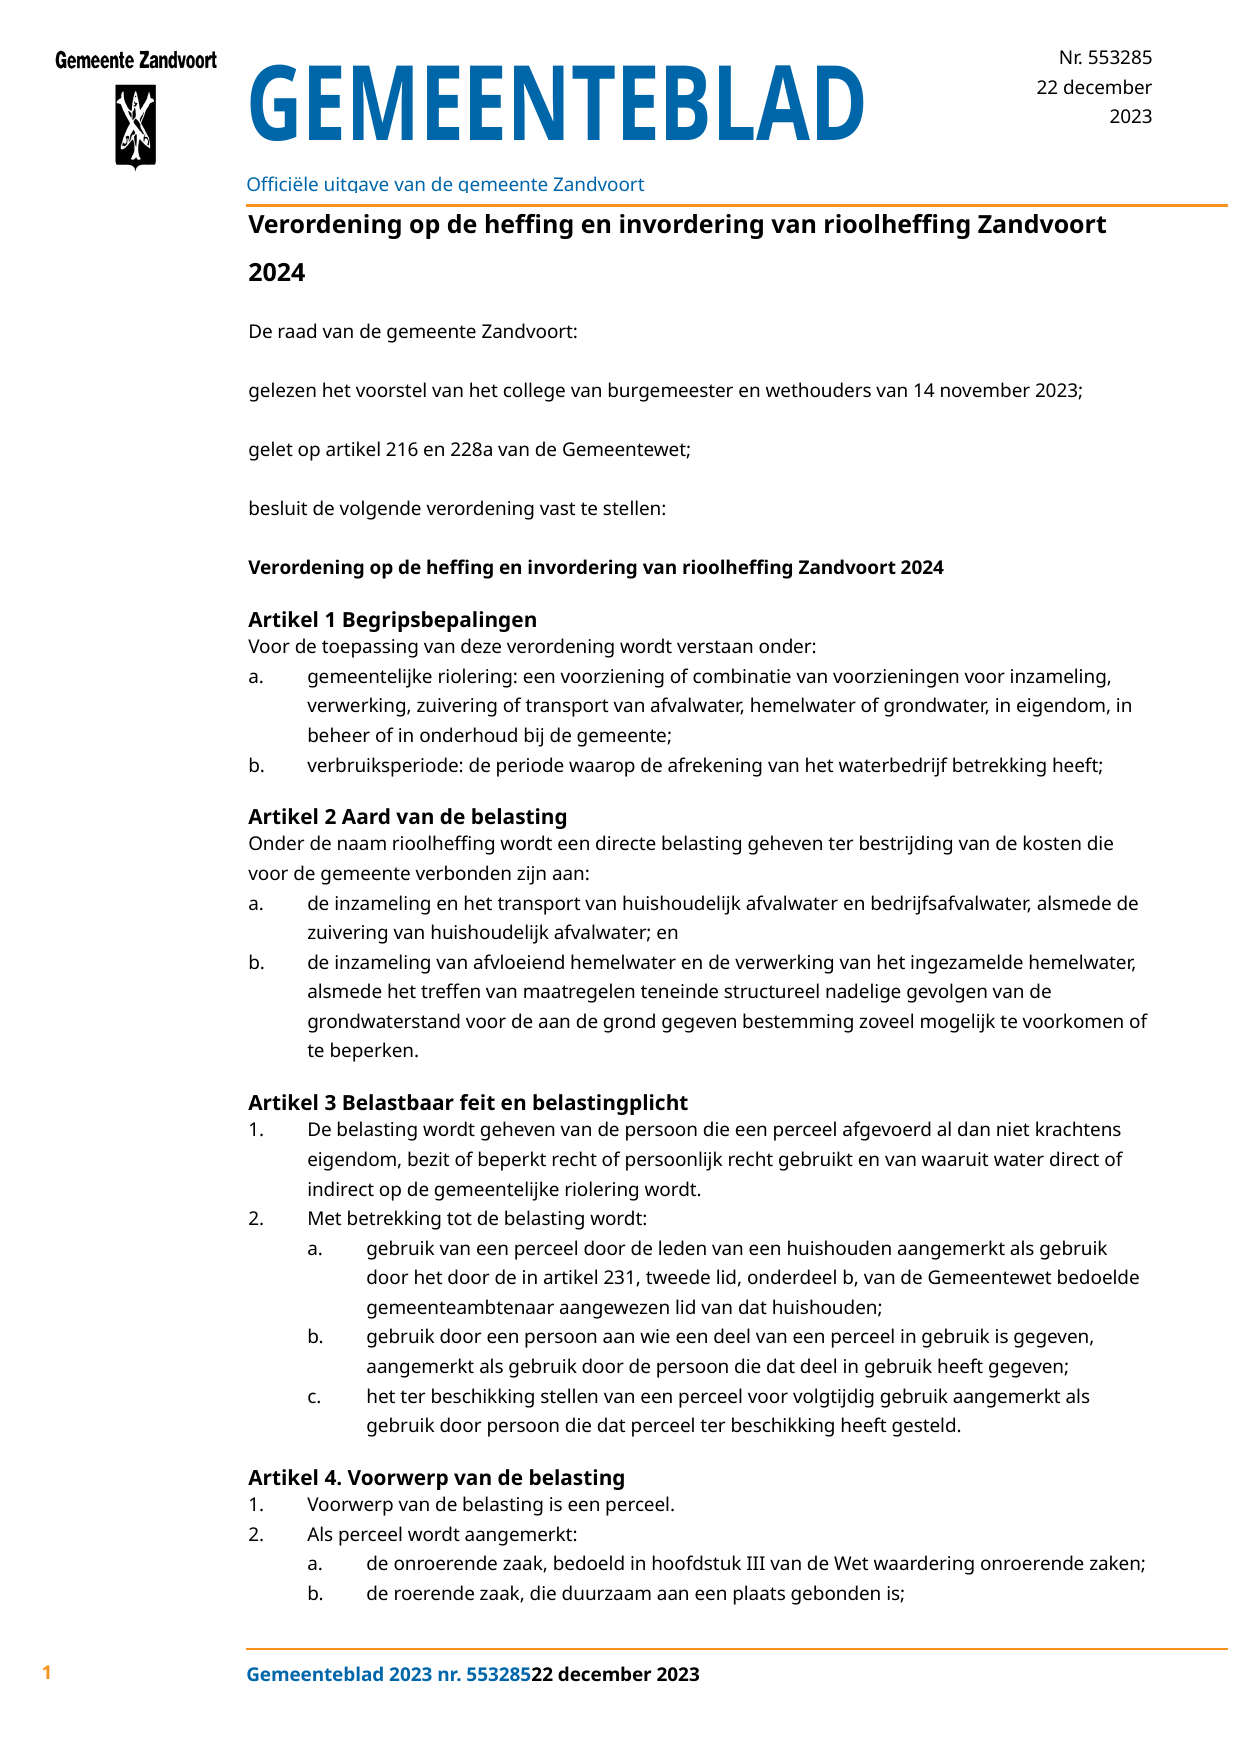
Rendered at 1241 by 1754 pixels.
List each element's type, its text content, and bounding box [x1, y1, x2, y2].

text Onder de naam rioolheffing wordt een directe belasting geheven ter bestrijding van de kosten die voor de gemeente verbonden zijn aan: [248, 831, 1152, 886]
list gebruik door een persoon aan wie een deel van een perceel in gebruik is gegeven, aangemerkt als gebruik door de persoon die dat deel in gebruik heeft gegeven; [307, 1324, 1152, 1379]
list de roerende zaak, die duurzaam aan een plaats gebonden is; [307, 1580, 1152, 1606]
list de inzameling en het transport van huishoudelijk afvalwater en bedrijfsafvalwater, alsmede de zuivering van huishoudelijk afvalwater; en [248, 890, 1152, 945]
list Voorwerp van de belasting is een perceel. [248, 1491, 1152, 1517]
text Artikel 4. Voorwerp van de belasting [248, 1463, 1152, 1491]
list het ter beschikking stellen van een perceel voor volgtijdig gebruik aangemerkt als gebruik door persoon die dat perceel ter beschikking heeft gesteld. [307, 1383, 1152, 1438]
list Als perceel wordt aangemerkt: [248, 1521, 1152, 1547]
list gemeentelijke riolering: een voorziening of combinatie van voorzieningen voor inzameling, verwerking, zuivering of transport van afvalwater, hemelwater of grondwater, in eigendom, in beheer of in onderhoud bij de gemeente; [248, 663, 1152, 748]
list De belasting wordt geheven van de persoon die een perceel afgevoerd al dan niet krachtens eigendom, bezit of beperkt recht of persoonlijk recht gebruikt en van waaruit water direct of indirect op de gemeentelijke riolering wordt. [248, 1117, 1152, 1201]
list Met betrekking tot de belasting wordt: [248, 1205, 1152, 1231]
text Artikel 3 Belastbaar feit en belastingplicht [248, 1088, 1152, 1117]
text Artikel 1 Begripsbepalingen [248, 605, 1152, 633]
text Verordening op de heffing en invordering van rioolheffing Zandvoort 2024 [248, 207, 1152, 288]
picture [41, 47, 231, 172]
text Artikel 2 Aard van de belasting [248, 802, 1152, 831]
text gelet op artikel 216 en 228a van de Gemeentewet; [248, 436, 1152, 462]
text Verordening op de heffing en invordering van rioolheffing Zandvoort 2024 [248, 554, 1152, 580]
text besluit de volgende verordening vast te stellen: [248, 495, 1152, 521]
list de inzameling van afvloeiend hemelwater en de verwerking van het ingezamelde hemelwater, alsmede het treffen van maatregelen teneinde structureel nadelige gevolgen van de grondwaterstand voor de aan de grond gegeven bestemming zoveel mogelijk te voorkomen of te beperken. [248, 949, 1152, 1063]
text gelezen het voorstel van het college van burgemeester en wethouders van 14 november 2023; [248, 377, 1152, 403]
text Voor de toepassing van deze verordening wordt verstaan onder: [248, 633, 1152, 659]
list de onroerende zaak, bedoeld in hoofdstuk III van de Wet waardering onroerende zaken; [307, 1550, 1152, 1576]
list verbruiksperiode: de periode waarop de afrekening van het waterbedrijf betrekking heeft; [248, 752, 1152, 777]
text De raad van de gemeente Zandvoort: [248, 318, 1152, 344]
list gebruik van een perceel door de leden van een huishouden aangemerkt als gebruik door het door de in artikel 231, tweede lid, onderdeel b, van de Gemeentewet bedoelde gemeenteambtenaar aangewezen lid van dat huishouden; [307, 1235, 1152, 1320]
